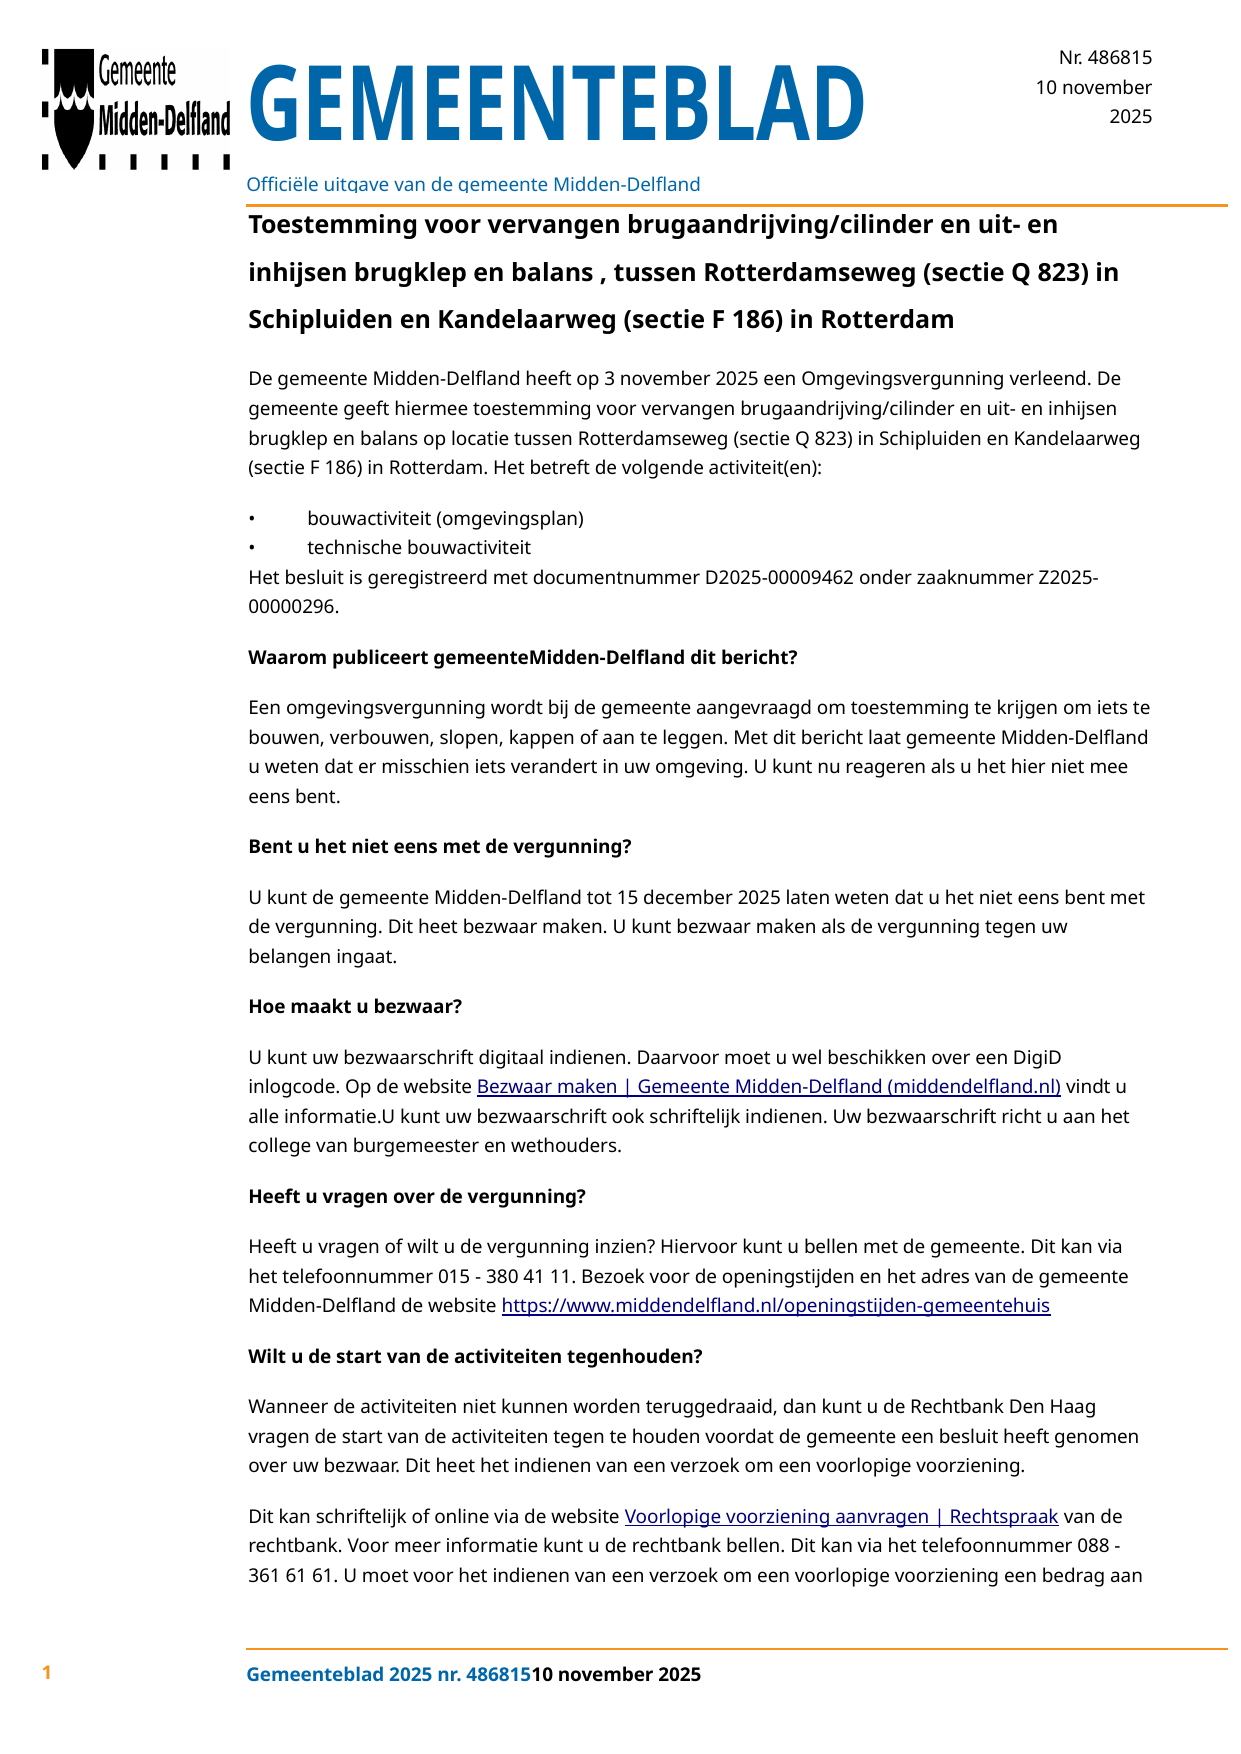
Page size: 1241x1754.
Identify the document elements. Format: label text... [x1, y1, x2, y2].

text Dit kan schriftelijk of online via de website Voorlopige voorziening aanvragen | Rechtspraak van de rechtbank. Voor meer informatie kunt u de rechtbank bellen. Dit kan via het telefoonnummer 088 - 361 61 61. U moet voor het indienen van een verzoek om een voorlopige voorziening een bedrag aan [248, 1503, 1152, 1588]
text Wilt u de start van de activiteiten tegenhouden? [248, 1343, 1152, 1369]
text U kunt de gemeente Midden-Delfland tot 15 december 2025 laten weten dat u het niet eens bent met de vergunning. Dit heet bezwaar maken. U kunt bezwaar maken als de vergunning tegen uw belangen ingaat. [248, 884, 1152, 969]
list technische bouwactiviteit [248, 534, 1152, 560]
text Het besluit is geregistreerd met documentnummer D2025-00009462 onder zaaknummer Z2025-00000296. [248, 564, 1152, 619]
text De gemeente Midden-Delfland heeft op 3 november 2025 een Omgevingsvergunning verleend. De gemeente geeft hiermee toestemming voor vervangen brugaandrijving/cilinder en uit- en inhijsen brugklep en balans op locatie tussen Rotterdamseweg (sectie Q 823) in Schipluiden en Kandelaarweg (sectie F 186) in Rotterdam. Het betreft de volgende activiteit(en): [248, 366, 1152, 480]
text Bent u het niet eens met de vergunning? [248, 833, 1152, 859]
text U kunt uw bezwaarschrift digitaal indienen. Daarvoor moet u wel beschikken over een DigiD inlogcode. Op de website Bezwaar maken | Gemeente Midden-Delfland (middendelfland.nl) vindt u alle informatie.U kunt uw bezwaarschrift ook schriftelijk indienen. Uw bezwaarschrift richt u aan het college van burgemeester en wethouders. [248, 1044, 1152, 1158]
text Wanneer de activiteiten niet kunnen worden teruggedraaid, dan kunt u de Rechtbank Den Haag vragen de start van de activiteiten tegen te houden voordat de gemeente een besluit heeft genomen over uw bezwaar. Dit heet het indienen van een verzoek om een voorlopige voorziening. [248, 1393, 1152, 1478]
picture [41, 47, 231, 172]
text Hoe maakt u bezwaar? [248, 993, 1152, 1019]
text Toestemming voor vervangen brugaandrijving/cilinder en uit- en inhijsen brugklep en balans , tussen Rotterdamseweg (sectie Q 823) in Schipluiden en Kandelaarweg (sectie F 186) in Rotterdam [248, 207, 1152, 336]
text Heeft u vragen of wilt u de vergunning inzien? Hiervoor kunt u bellen met de gemeente. Dit kan via het telefoonnummer 015 - 380 41 11. Bezoek voor de openingstijden en het adres van de gemeente Midden-Delfland de website https://www.middendelfland.nl/openingstijden-gemeentehuis [248, 1233, 1152, 1318]
text Waarom publiceert gemeenteMidden-Delfland dit bericht? [248, 644, 1152, 669]
list bouwactiviteit (omgevingsplan) [248, 505, 1152, 530]
text Heeft u vragen over de vergunning? [248, 1183, 1152, 1209]
text Een omgevingsvergunning wordt bij de gemeente aangevraagd om toestemming te krijgen om iets te bouwen, verbouwen, slopen, kappen of aan te leggen. Met dit bericht laat gemeente Midden-Delfland u weten dat er misschien iets verandert in uw omgeving. U kunt nu reageren als u het hier niet mee eens bent. [248, 694, 1152, 809]
